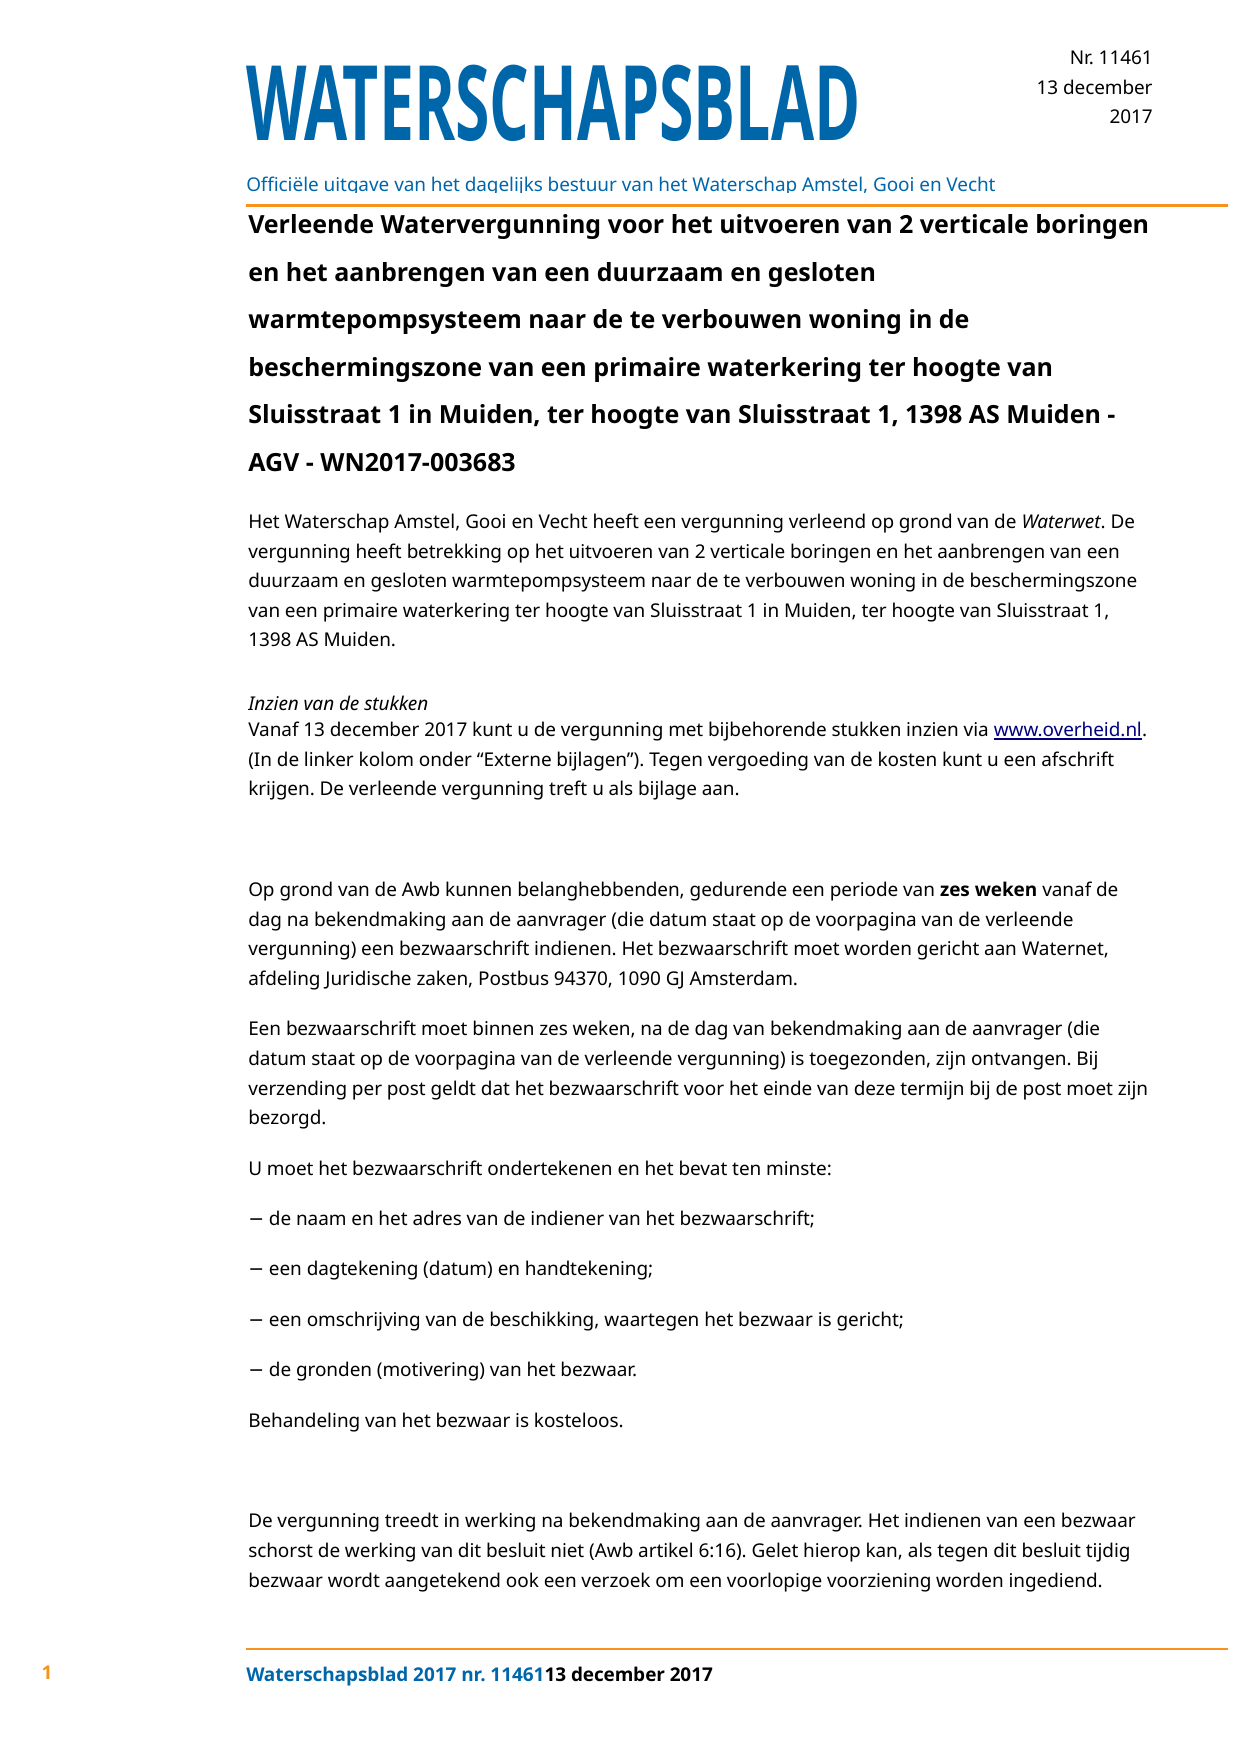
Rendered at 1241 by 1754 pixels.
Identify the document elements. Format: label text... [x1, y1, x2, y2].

text U moet het bezwaarschrift ondertekenen en het bevat ten minste: [248, 1155, 1152, 1180]
text De vergunning treedt in werking na bekendmaking aan de aanvrager. Het indienen van een bezwaar schorst de werking van dit besluit niet (Awb artikel 6:16). Gelet hierop kan, als tegen dit besluit tijdig bezwaar wordt aangetekend ook een verzoek om een voorlopige voorziening worden ingediend. [248, 1508, 1152, 1592]
text Inzien van de stukken [248, 691, 1152, 716]
text Het Waterschap Amstel, Gooi en Vecht heeft een vergunning verleend op grond van de Waterwet. De vergunning heeft betrekking op het uitvoeren van 2 verticale boringen en het aanbrengen van een duurzaam en gesloten warmtepompsysteem naar de te verbouwen woning in de beschermingszone van een primaire waterkering ter hoogte van Sluisstraat 1 in Muiden, ter hoogte van Sluisstraat 1, 1398 AS Muiden. [248, 508, 1152, 652]
text − een omschrijving van de beschikking, waartegen het bezwaar is gericht; [248, 1306, 1152, 1332]
text − de naam en het adres van de indiener van het bezwaarschrift; [248, 1205, 1152, 1231]
text Op grond van de Awb kunnen belanghebbenden, gedurende een periode van zes weken vanaf de dag na bekendmaking aan de aanvrager (die datum staat op de voorpagina van de verleende vergunning) een bezwaarschrift indienen. Het bezwaarschrift moet worden gericht aan Waternet, afdeling Juridische zaken, Postbus 94370, 1090 GJ Amsterdam. [248, 876, 1152, 991]
text Vanaf 13 december 2017 kunt u de vergunning met bijbehorende stukken inzien via www.overheid.nl. (In de linker kolom onder “Externe bijlagen”). Tegen vergoeding van de kosten kunt u een afschrift krijgen. De verleende vergunning treft u als bijlage aan. [248, 716, 1152, 801]
text Behandeling van het bezwaar is kosteloos. [248, 1407, 1152, 1432]
text − de gronden (motivering) van het bezwaar. [248, 1356, 1152, 1382]
text − een dagtekening (datum) en handtekening; [248, 1256, 1152, 1281]
picture [41, 47, 231, 172]
text Verleende Watervergunning voor het uitvoeren van 2 verticale boringen en het aanbrengen van een duurzaam en gesloten warmtepompsysteem naar de te verbouwen woning in de beschermingszone van een primaire waterkering ter hoogte van Sluisstraat 1 in Muiden, ter hoogte van Sluisstraat 1, 1398 AS Muiden - AGV - WN2017-003683 [248, 207, 1152, 479]
text Een bezwaarschrift moet binnen zes weken, na de dag van bekendmaking aan de aanvrager (die datum staat op de voorpagina van de verleende vergunning) is toegezonden, zijn ontvangen. Bij verzending per post geldt dat het bezwaarschrift voor het einde van deze termijn bij de post moet zijn bezorgd. [248, 1016, 1152, 1130]
